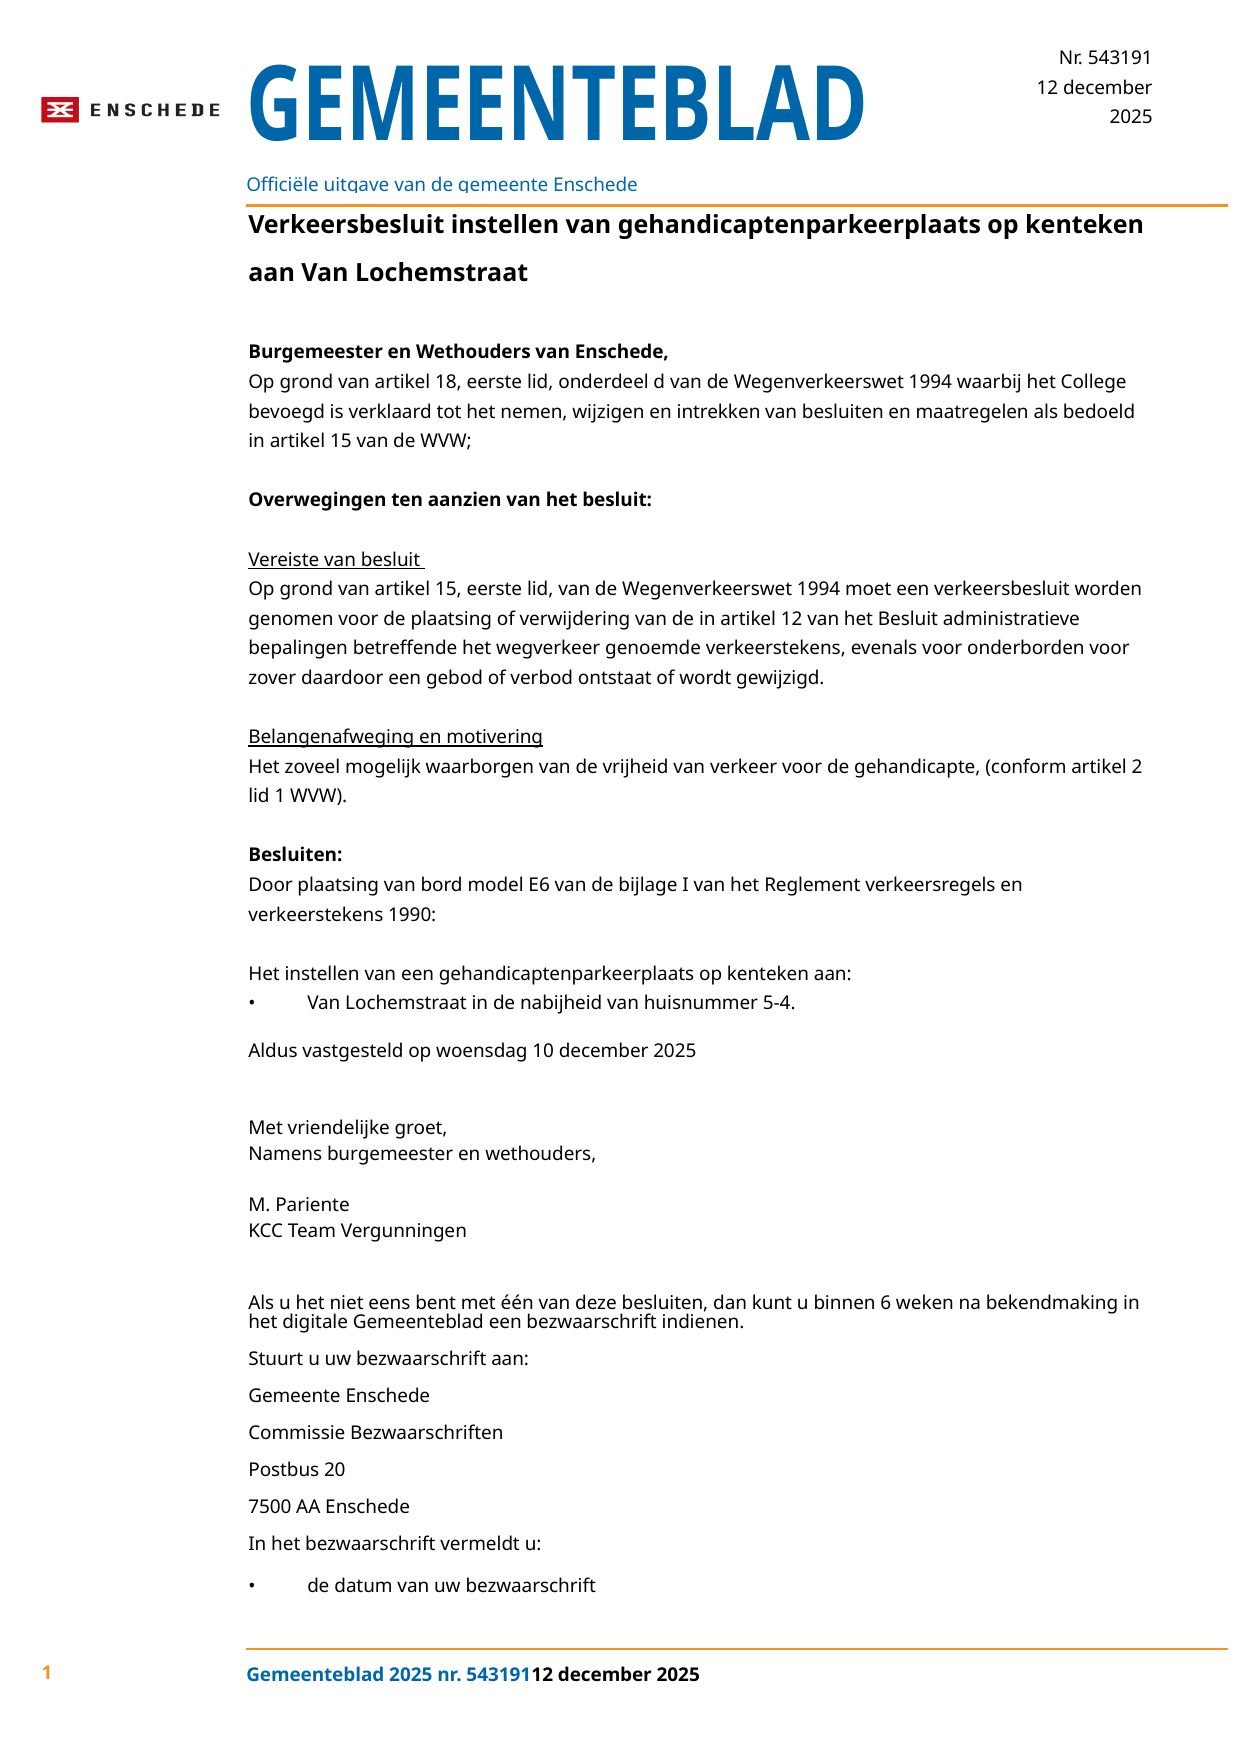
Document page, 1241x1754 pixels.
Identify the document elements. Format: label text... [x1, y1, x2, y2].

text Postbus 20 [248, 1461, 1152, 1480]
list Van Lochemstraat in de nabijheid van huisnummer 5-4. [248, 989, 1152, 1015]
text Vereiste van besluit [248, 546, 1152, 571]
text Verkeersbesluit instellen van gehandicaptenparkeerplaats op kenteken aan Van Lochemstraat [248, 207, 1152, 288]
text Overwegingen ten aanzien van het besluit: [248, 487, 1152, 512]
text 7500 AA Enschede [248, 1498, 1152, 1517]
text Stuurt u uw bezwaarschrift aan: [248, 1350, 1152, 1369]
list de datum van uw bezwaarschrift [248, 1572, 1152, 1598]
text Het zoveel mogelijk waarborgen van de vrijheid van verkeer voor de gehandicapte, (conform artikel 2 lid 1 WVW). [248, 753, 1152, 808]
text Namens burgemeester en wethouders, [248, 1140, 1152, 1166]
picture [41, 47, 231, 172]
text KCC Team Vergunningen [248, 1217, 1152, 1243]
text Gemeente Enschede [248, 1387, 1152, 1406]
text Op grond van artikel 15, eerste lid, van de Wegenverkeerswet 1994 moet een verkeersbesluit worden genomen voor de plaatsing of verwijdering van de in artikel 12 van het Besluit administratieve bepalingen betreffende het wegverkeer genoemde verkeerstekens, evenals voor onderborden voor zover daardoor een gebod of verbod ontstaat of wordt gewijzigd. [248, 575, 1152, 690]
text Belangenafweging en motivering [248, 723, 1152, 749]
text Het instellen van een gehandicaptenparkeerplaats op kenteken aan: [248, 960, 1152, 986]
text Aldus vastgesteld op woensdag 10 december 2025 [248, 1037, 1152, 1063]
text Door plaatsing van bord model E6 van de bijlage I van het Reglement verkeersregels en verkeerstekens 1990: [248, 871, 1152, 926]
text M. Pariente [248, 1192, 1152, 1217]
text Als u het niet eens bent met één van deze besluiten, dan kunt u binnen 6 weken na bekendmaking in het digitale Gemeenteblad een bezwaarschrift indienen. [248, 1294, 1152, 1332]
text Burgemeester en Wethouders van Enschede, [248, 339, 1152, 364]
text Besluiten: [248, 842, 1152, 867]
text In het bezwaarschrift vermeldt u: [248, 1535, 1152, 1554]
text Commissie Bezwaarschriften [248, 1424, 1152, 1443]
text Met vriendelijke groet, [248, 1114, 1152, 1140]
text Op grond van artikel 18, eerste lid, onderdeel d van de Wegenverkeerswet 1994 waarbij het College bevoegd is verklaard tot het nemen, wijzigen en intrekken van besluiten en maatregelen als bedoeld in artikel 15 van de WVW; [248, 368, 1152, 453]
